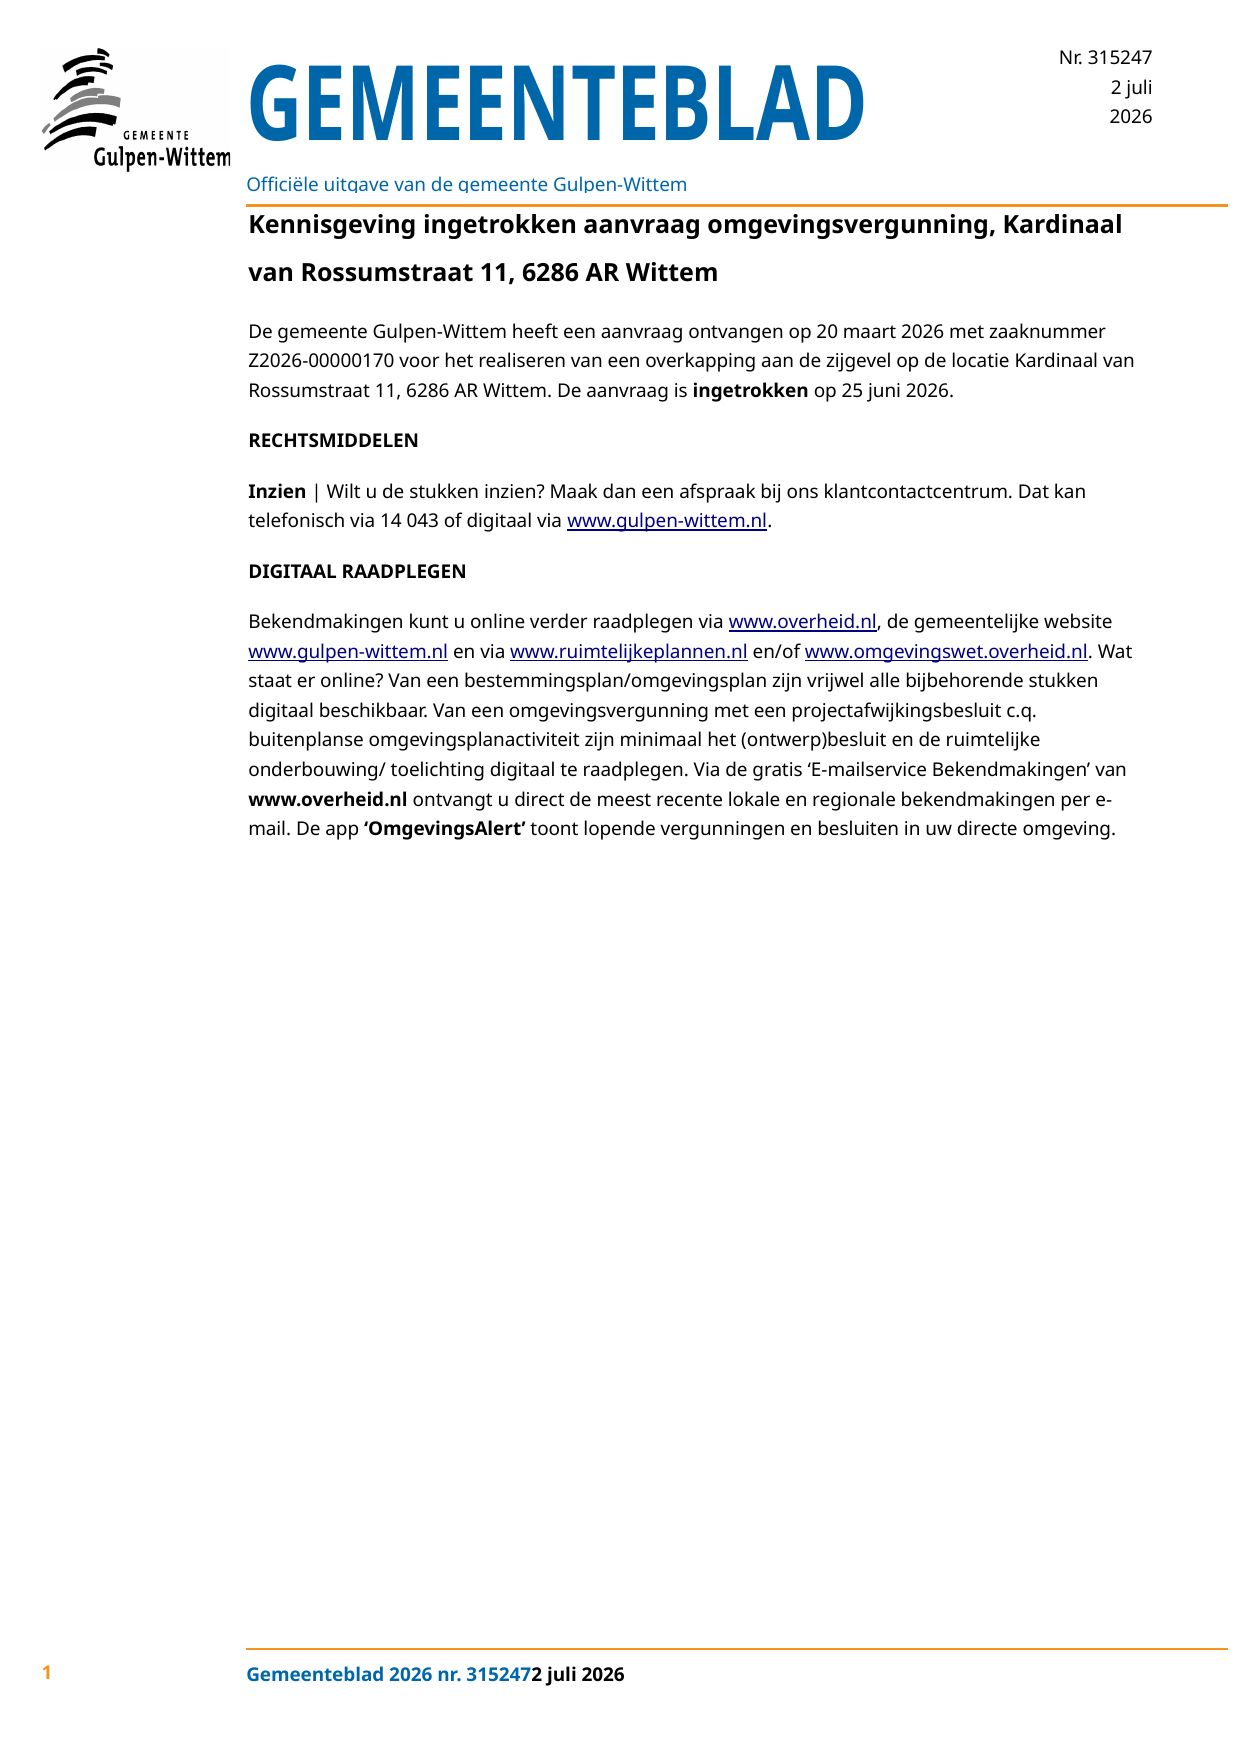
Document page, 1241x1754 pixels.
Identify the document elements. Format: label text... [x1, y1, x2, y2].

text DIGITAAL RAADPLEGEN [248, 558, 1152, 584]
picture [41, 47, 231, 172]
text Inzien | Wilt u de stukken inzien? Maak dan een afspraak bij ons klantcontactcentrum. Dat kan telefonisch via 14 043 of digitaal via www.gulpen-wittem.nl. [248, 478, 1152, 533]
text RECHTSMIDDELEN [248, 427, 1152, 453]
text Bekendmakingen kunt u online verder raadplegen via www.overheid.nl, de gemeentelijke website www.gulpen-wittem.nl en via www.ruimtelijkeplannen.nl en/of www.omgevingswet.overheid.nl. Wat staat er online? Van een bestemmingsplan/omgevingsplan zijn vrijwel alle bijbehorende stukken digitaal beschikbaar. Van een omgevingsvergunning met een projectafwijkingsbesluit c.q. buitenplanse omgevingsplanactiviteit zijn minimaal het (ontwerp)besluit en de ruimtelijke onderbouwing/ toelichting digitaal te raadplegen. Via de gratis ‘E-mailservice Bekendmakingen’ van www.overheid.nl ontvangt u direct de meest recente lokale en regionale bekendmakingen per e-mail. De app ‘OmgevingsAlert’ toont lopende vergunningen en besluiten in uw directe omgeving. [248, 608, 1152, 841]
text De gemeente Gulpen-Wittem heeft een aanvraag ontvangen op 20 maart 2026 met zaaknummer Z2026-00000170 voor het realiseren van een overkapping aan de zijgevel op de locatie Kardinaal van Rossumstraat 11, 6286 AR Wittem. De aanvraag is ingetrokken op 25 juni 2026. [248, 318, 1152, 403]
text Kennisgeving ingetrokken aanvraag omgevingsvergunning, Kardinaal van Rossumstraat 11, 6286 AR Wittem [248, 207, 1152, 288]
